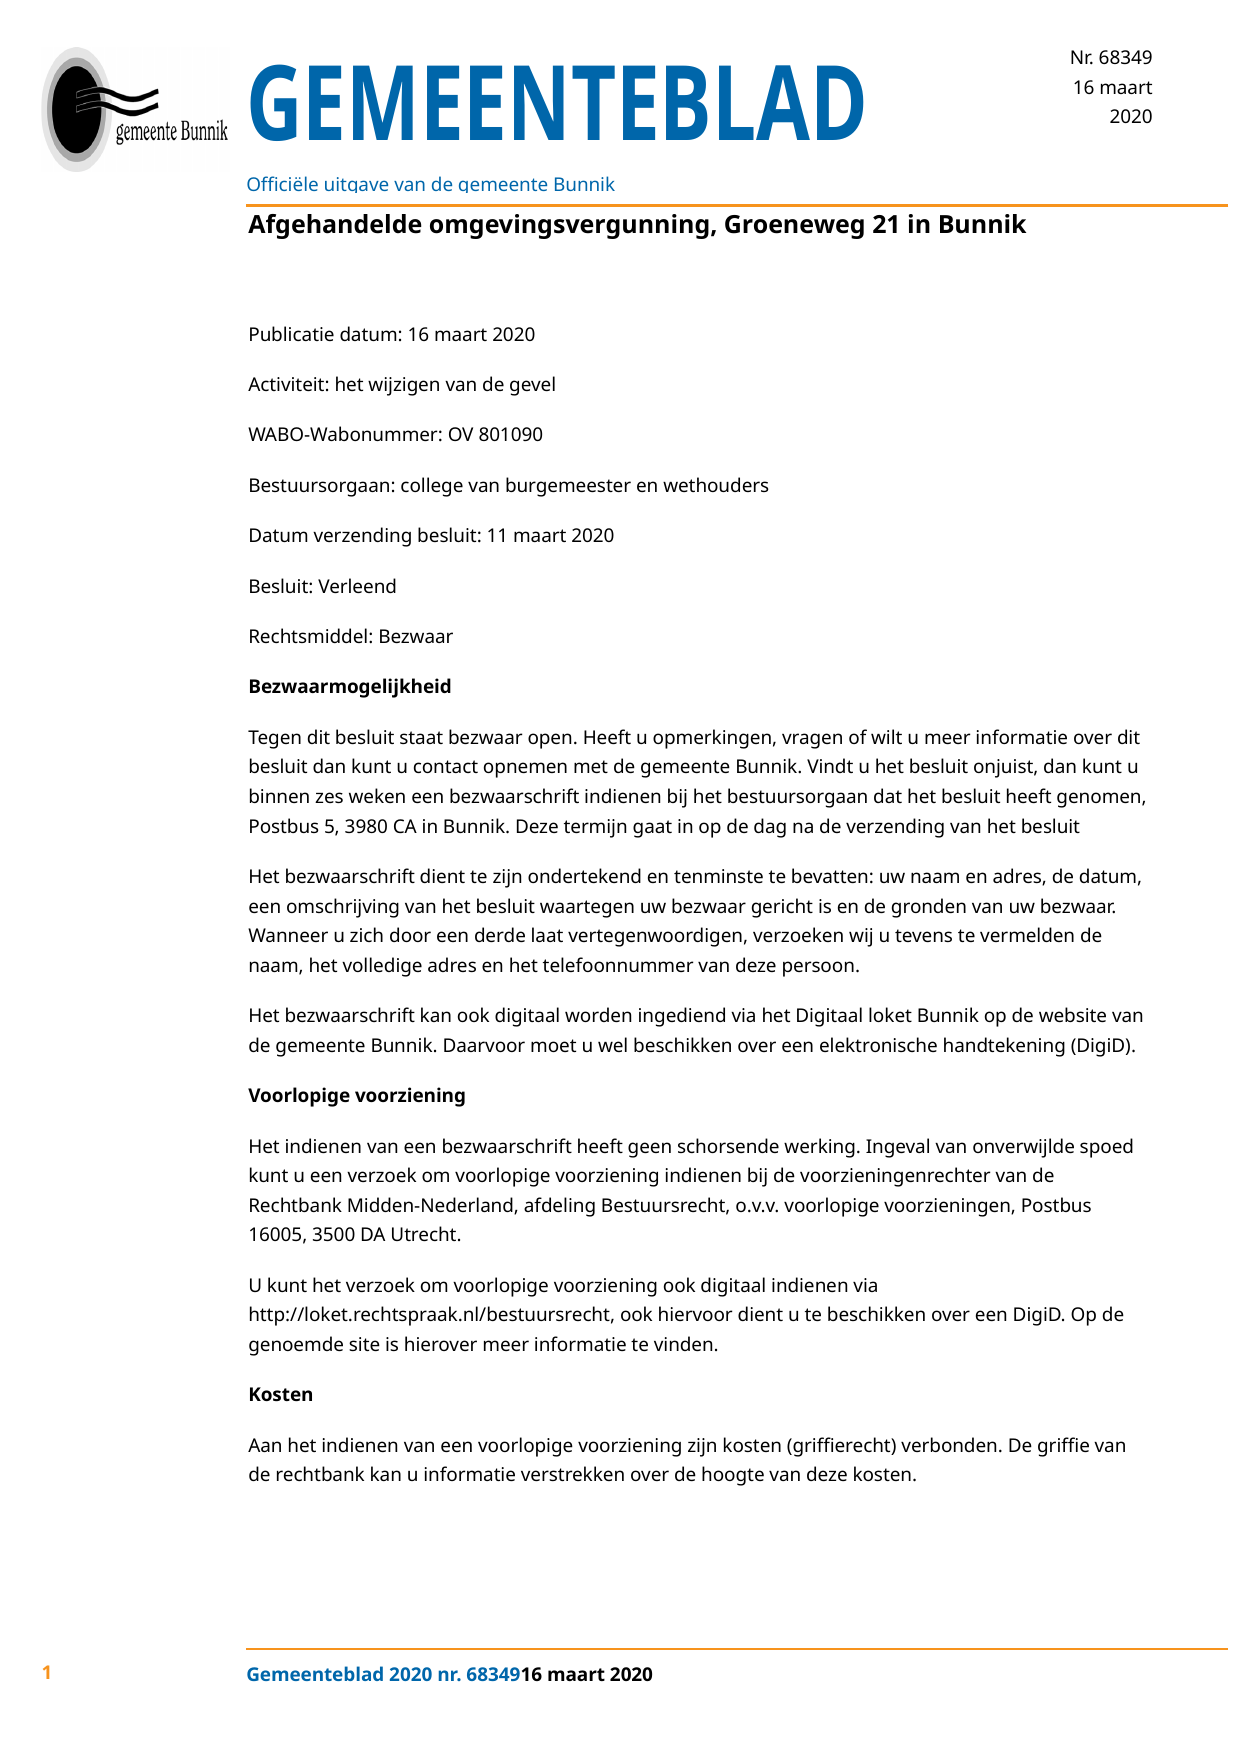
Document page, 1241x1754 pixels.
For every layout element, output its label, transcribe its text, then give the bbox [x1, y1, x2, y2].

text WABO-Wabonummer: OV 801090 [248, 422, 1152, 447]
text Activiteit: het wijzigen van de gevel [248, 371, 1152, 397]
text U kunt het verzoek om voorlopige voorziening ook digitaal indienen via http://loket.rechtspraak.nl/bestuursrecht, ook hiervoor dient u te beschikken over een DigiD. Op de genoemde site is hierover meer informatie te vinden. [248, 1272, 1152, 1357]
text Het bezwaarschrift dient te zijn ondertekend en tenminste te bevatten: uw naam en adres, de datum, een omschrijving van het besluit waartegen uw bezwaar gericht is en de gronden van uw bezwaar. Wanneer u zich door een derde laat vertegenwoordigen, verzoeken wij u tevens te vermelden de naam, het volledige adres en het telefoonnummer van deze persoon. [248, 863, 1152, 978]
text Voorlopige voorziening [248, 1082, 1152, 1108]
text Rechtsmiddel: Bezwaar [248, 623, 1152, 649]
text Besluit: Verleend [248, 573, 1152, 598]
text Het bezwaarschrift kan ook digitaal worden ingediend via het Digitaal loket Bunnik op de website van de gemeente Bunnik. Daarvoor moet u wel beschikken over een elektronische handtekening (DigiD). [248, 1002, 1152, 1058]
text Afgehandelde omgevingsvergunning, Groeneweg 21 in Bunnik [248, 207, 1152, 241]
text Kosten [248, 1382, 1152, 1407]
text Datum verzending besluit: 11 maart 2020 [248, 522, 1152, 548]
text Bezwaarmogelijkheid [248, 674, 1152, 699]
picture [41, 47, 231, 172]
text Het indienen van een bezwaarschrift heeft geen schorsende werking. Ingeval van onverwijlde spoed kunt u een verzoek om voorlopige voorziening indienen bij de voorzieningenrechter van de Rechtbank Midden-Nederland, afdeling Bestuursrecht, o.v.v. voorlopige voorzieningen, Postbus 16005, 3500 DA Utrecht. [248, 1133, 1152, 1247]
text Publicatie datum: 16 maart 2020 [248, 321, 1152, 346]
text Aan het indienen van een voorlopige voorziening zijn kosten (griffierecht) verbonden. De griffie van de rechtbank kan u informatie verstrekken over de hoogte van deze kosten. [248, 1432, 1152, 1487]
text Tegen dit besluit staat bezwaar open. Heeft u opmerkingen, vragen of wilt u meer informatie over dit besluit dan kunt u contact opnemen met de gemeente Bunnik. Vindt u het besluit onjuist, dan kunt u binnen zes weken een bezwaarschrift indienen bij het bestuursorgaan dat het besluit heeft genomen, Postbus 5, 3980 CA in Bunnik. Deze termijn gaat in op de dag na de verzending van het besluit [248, 724, 1152, 838]
text Bestuursorgaan: college van burgemeester en wethouders [248, 472, 1152, 498]
